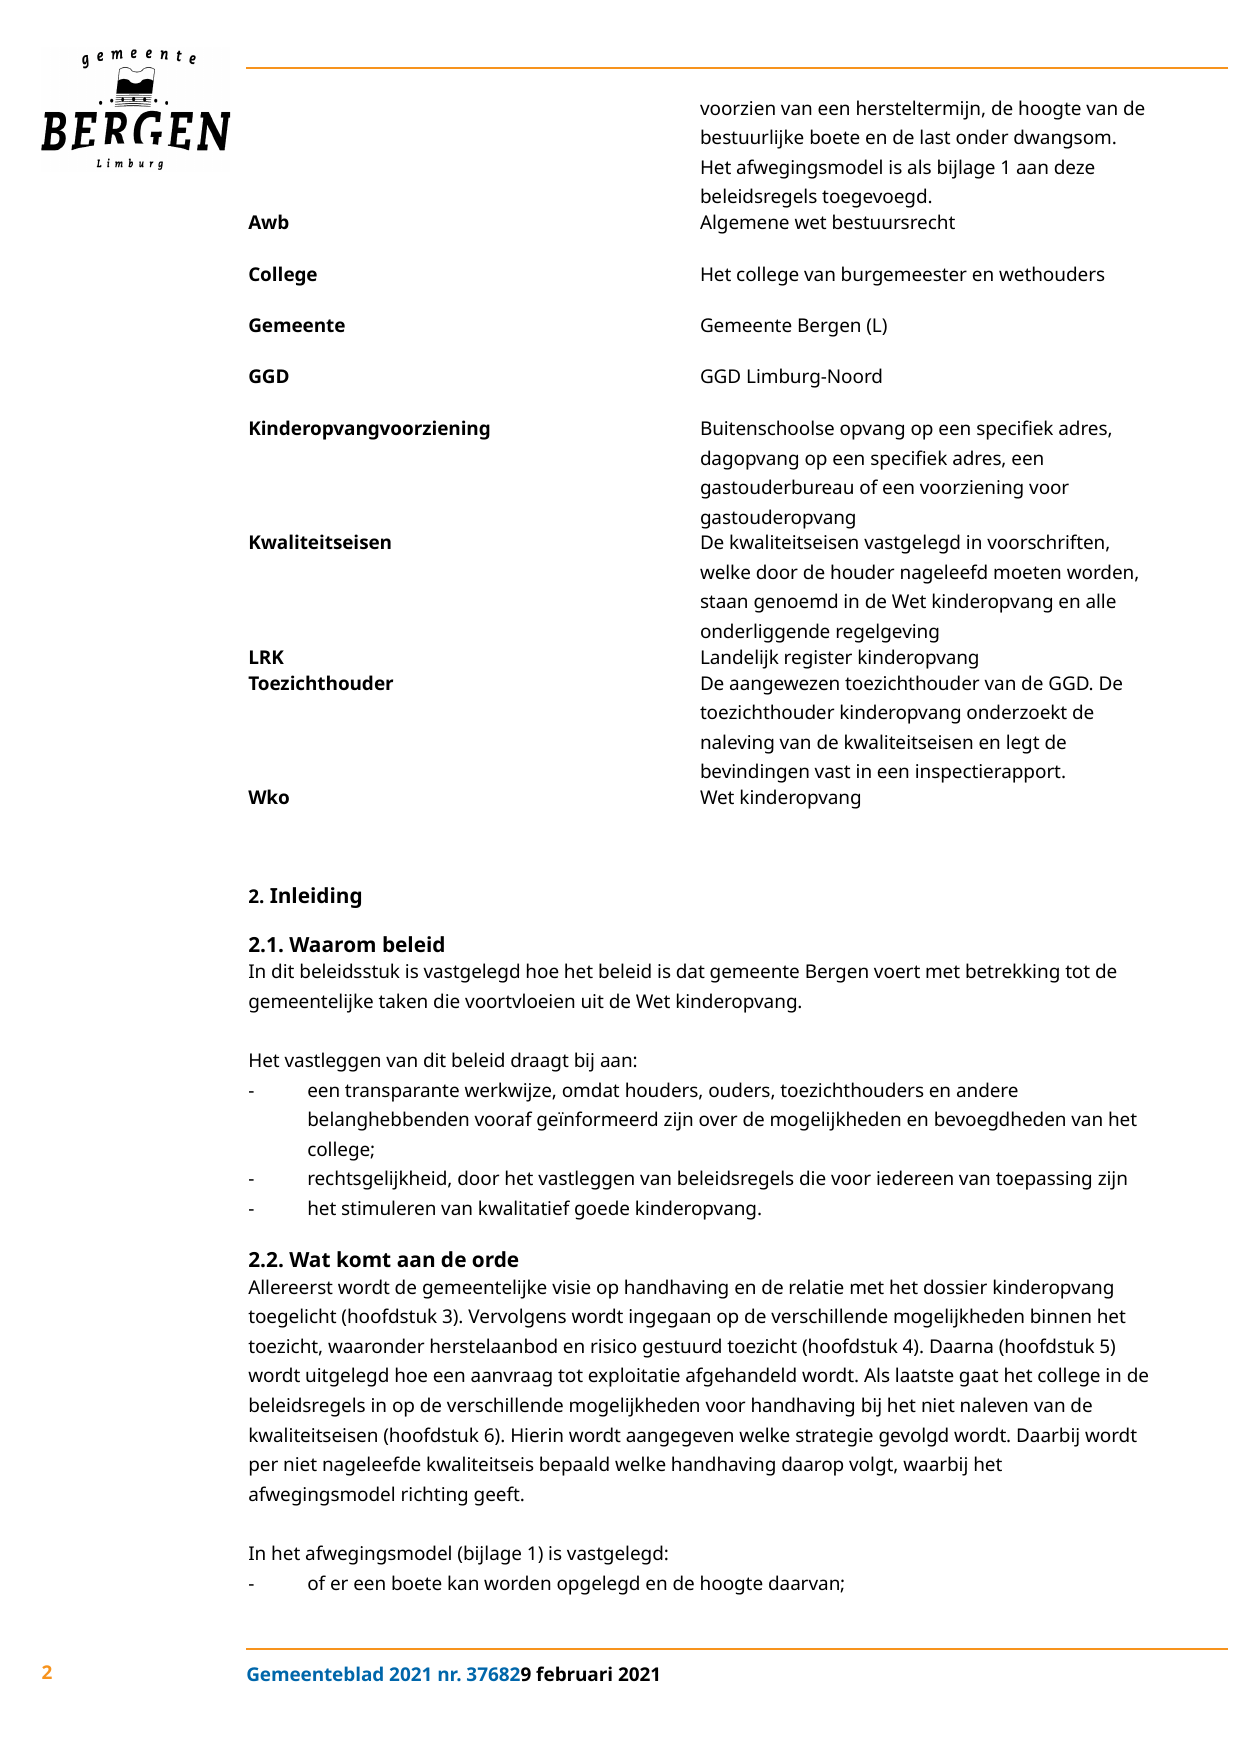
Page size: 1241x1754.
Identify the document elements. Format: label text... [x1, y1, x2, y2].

table_cell [700, 389, 1152, 415]
table_cell Het college van burgemeester en wethouders [700, 261, 1152, 286]
table_cell LRK [248, 644, 700, 670]
table_cell Kinderopvangvoorziening [248, 415, 700, 529]
text 2.2. Wat komt aan de orde [248, 1246, 1152, 1274]
table_cell Algemene wet bestuursrecht [700, 209, 1152, 235]
table_cell [248, 286, 700, 312]
text 2.1. Waarom beleid [248, 930, 1152, 958]
table_cell Gemeente Bergen (L) [700, 312, 1152, 338]
table_cell [248, 235, 700, 261]
table_cell [248, 810, 700, 836]
list het stimuleren van kwalitatief goede kinderopvang. [248, 1195, 1152, 1221]
list of er een boete kan worden opgelegd en de hoogte daarvan; [248, 1570, 1152, 1596]
text In dit beleidsstuk is vastgelegd hoe het beleid is dat gemeente Bergen voert met betrekking tot de gemeentelijke taken die voortvloeien uit de Wet kinderopvang. [248, 958, 1152, 1014]
text Allereerst wordt de gemeentelijke visie op handhaving en de relatie met het dossier kinderopvang toegelicht (hoofdstuk 3). Vervolgens wordt ingegaan op de verschillende mogelijkheden binnen het toezicht, waaronder herstelaanbod en risico gestuurd toezicht (hoofdstuk 4). Daarna (hoofdstuk 5) wordt uitgelegd hoe een aanvraag tot exploitatie afgehandeld wordt. Als laatste gaat het college in de beleidsregels in op de verschillende mogelijkheden voor handhaving bij het niet naleven van de kwaliteitseisen (hoofdstuk 6). Hierin wordt aangegeven welke strategie gevolgd wordt. Daarbij wordt per niet nageleefde kwaliteitseis bepaald welke handhaving daarop volgt, waarbij het afwegingsmodel richting geeft. [248, 1274, 1152, 1507]
text Het vastleggen van dit beleid draagt bij aan: [248, 1047, 1152, 1073]
table_cell [700, 810, 1152, 836]
table_cell [700, 286, 1152, 312]
table_cell Buitenschoolse opvang op een specifiek adres, dagopvang op een specifiek adres, een gastouderbureau of een voorziening voor gastouderopvang [700, 415, 1152, 529]
table_cell Toezichthouder [248, 670, 700, 784]
table_cell Wko [248, 784, 700, 810]
table_cell Awb [248, 209, 700, 235]
table_cell Landelijk register kinderopvang [700, 644, 1152, 670]
table_cell De aangewezen toezichthouder van de GGD. De toezichthouder kinderopvang onderzoekt de naleving van de kwaliteitseisen en legt de bevindingen vast in een inspectierapport. [700, 670, 1152, 784]
table_cell Kwaliteitseisen [248, 530, 700, 644]
table_cell Gemeente [248, 312, 700, 338]
picture [41, 47, 231, 172]
table_cell voorzien van een hersteltermijn, de hoogte van de bestuurlijke boete en de last onder dwangsom. Het afwegingsmodel is als bijlage 1 aan deze beleidsregels toegevoegd. [700, 95, 1152, 209]
table_cell [700, 836, 1152, 861]
table_cell GGD Limburg-Noord [700, 364, 1152, 389]
list een transparante werkwijze, omdat houders, ouders, toezichthouders en andere belanghebbenden vooraf geïnformeerd zijn over de mogelijkheden en bevoegdheden van het college; [248, 1077, 1152, 1162]
table_cell [248, 95, 700, 209]
table_cell [700, 235, 1152, 261]
table_cell [248, 836, 700, 861]
list rechtsgelijkheid, door het vastleggen van beleidsregels die voor iedereen van toepassing zijn [248, 1166, 1152, 1191]
text In het afwegingsmodel (bijlage 1) is vastgelegd: [248, 1540, 1152, 1566]
table_cell College [248, 261, 700, 286]
table_cell Wet kinderopvang [700, 784, 1152, 810]
text 2. Inleiding [248, 881, 1152, 909]
table_cell De kwaliteitseisen vastgelegd in voorschriften, welke door de houder nageleefd moeten worden, staan genoemd in de Wet kinderopvang en alle onderliggende regelgeving [700, 530, 1152, 644]
table_cell [700, 338, 1152, 364]
table_cell GGD [248, 364, 700, 389]
table_cell [248, 338, 700, 364]
table_cell [248, 389, 700, 415]
